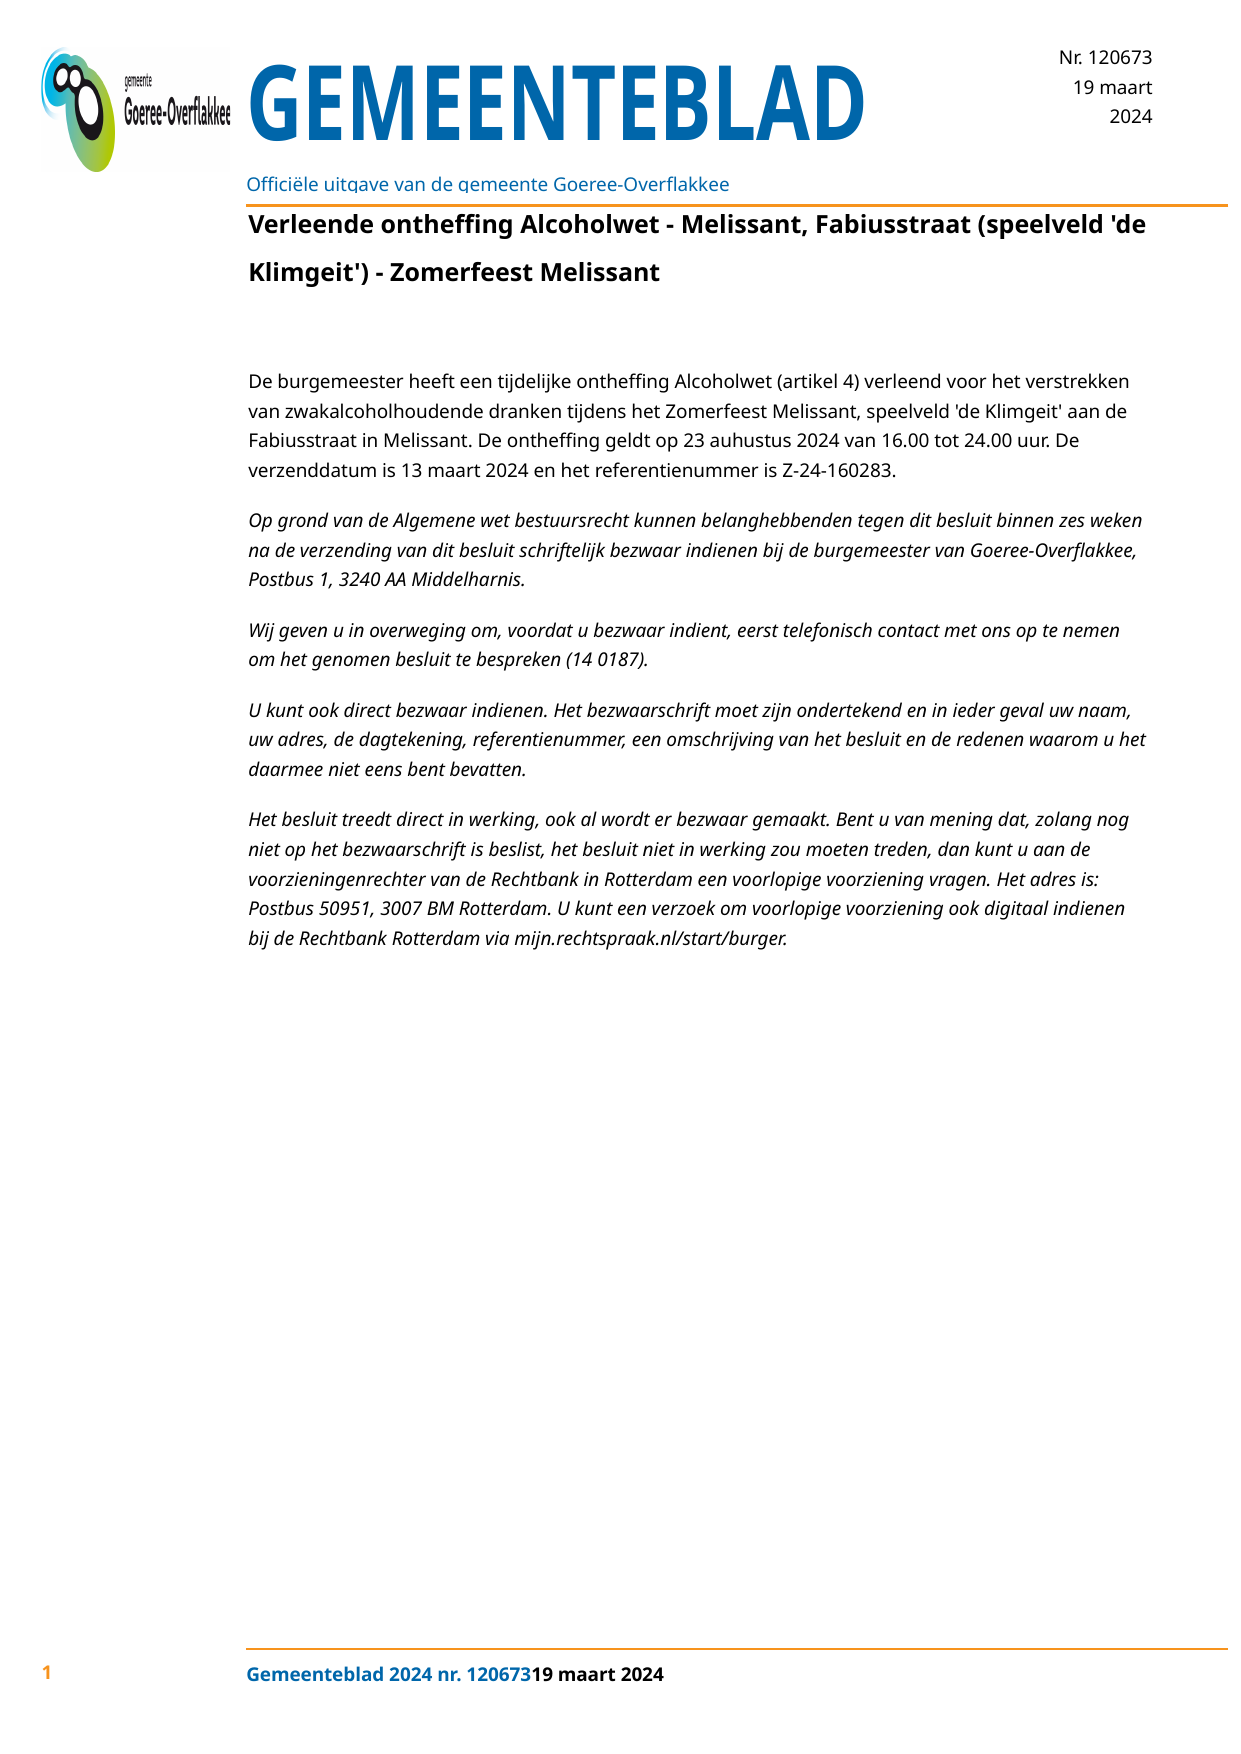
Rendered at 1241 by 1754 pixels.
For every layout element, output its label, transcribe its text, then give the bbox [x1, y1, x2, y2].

text Verleende ontheffing Alcoholwet - Melissant, Fabiusstraat (speelveld 'de Klimgeit') - Zomerfeest Melissant [248, 207, 1152, 288]
text Het besluit treedt direct in werking, ook al wordt er bezwaar gemaakt. Bent u van mening dat, zolang nog niet op het bezwaarschrift is beslist, het besluit niet in werking zou moeten treden, dan kunt u aan de voorzieningenrechter van de Rechtbank in Rotterdam een voorlopige voorziening vragen. Het adres is: Postbus 50951, 3007 BM Rotterdam. U kunt een verzoek om voorlopige voorziening ook digitaal indienen bij de Rechtbank Rotterdam via mijn.rechtspraak.nl/start/burger. [248, 807, 1152, 951]
text Wij geven u in overweging om, voordat u bezwaar indient, eerst telefonisch contact met ons op te nemen om het genomen besluit te bespreken (14 0187). [248, 617, 1152, 672]
picture [41, 47, 231, 172]
text Op grond van de Algemene wet bestuursrecht kunnen belanghebbenden tegen dit besluit binnen zes weken na de verzending van dit besluit schriftelijk bezwaar indienen bij de burgemeester van Goeree-Overflakkee, Postbus 1, 3240 AA Middelharnis. [248, 507, 1152, 592]
text U kunt ook direct bezwaar indienen. Het bezwaarschrift moet zijn ondertekend en in ieder geval uw naam, uw adres, de dagtekening, referentienummer, een omschrijving van het besluit en de redenen waarom u het daarmee niet eens bent bevatten. [248, 697, 1152, 782]
text De burgemeester heeft een tijdelijke ontheffing Alcoholwet (artikel 4) verleend voor het verstrekken van zwakalcoholhoudende dranken tijdens het Zomerfeest Melissant, speelveld 'de Klimgeit' aan de Fabiusstraat in Melissant. De ontheffing geldt op 23 auhustus 2024 van 16.00 tot 24.00 uur. De verzenddatum is 13 maart 2024 en het referentienummer is Z-24-160283. [248, 368, 1152, 483]
